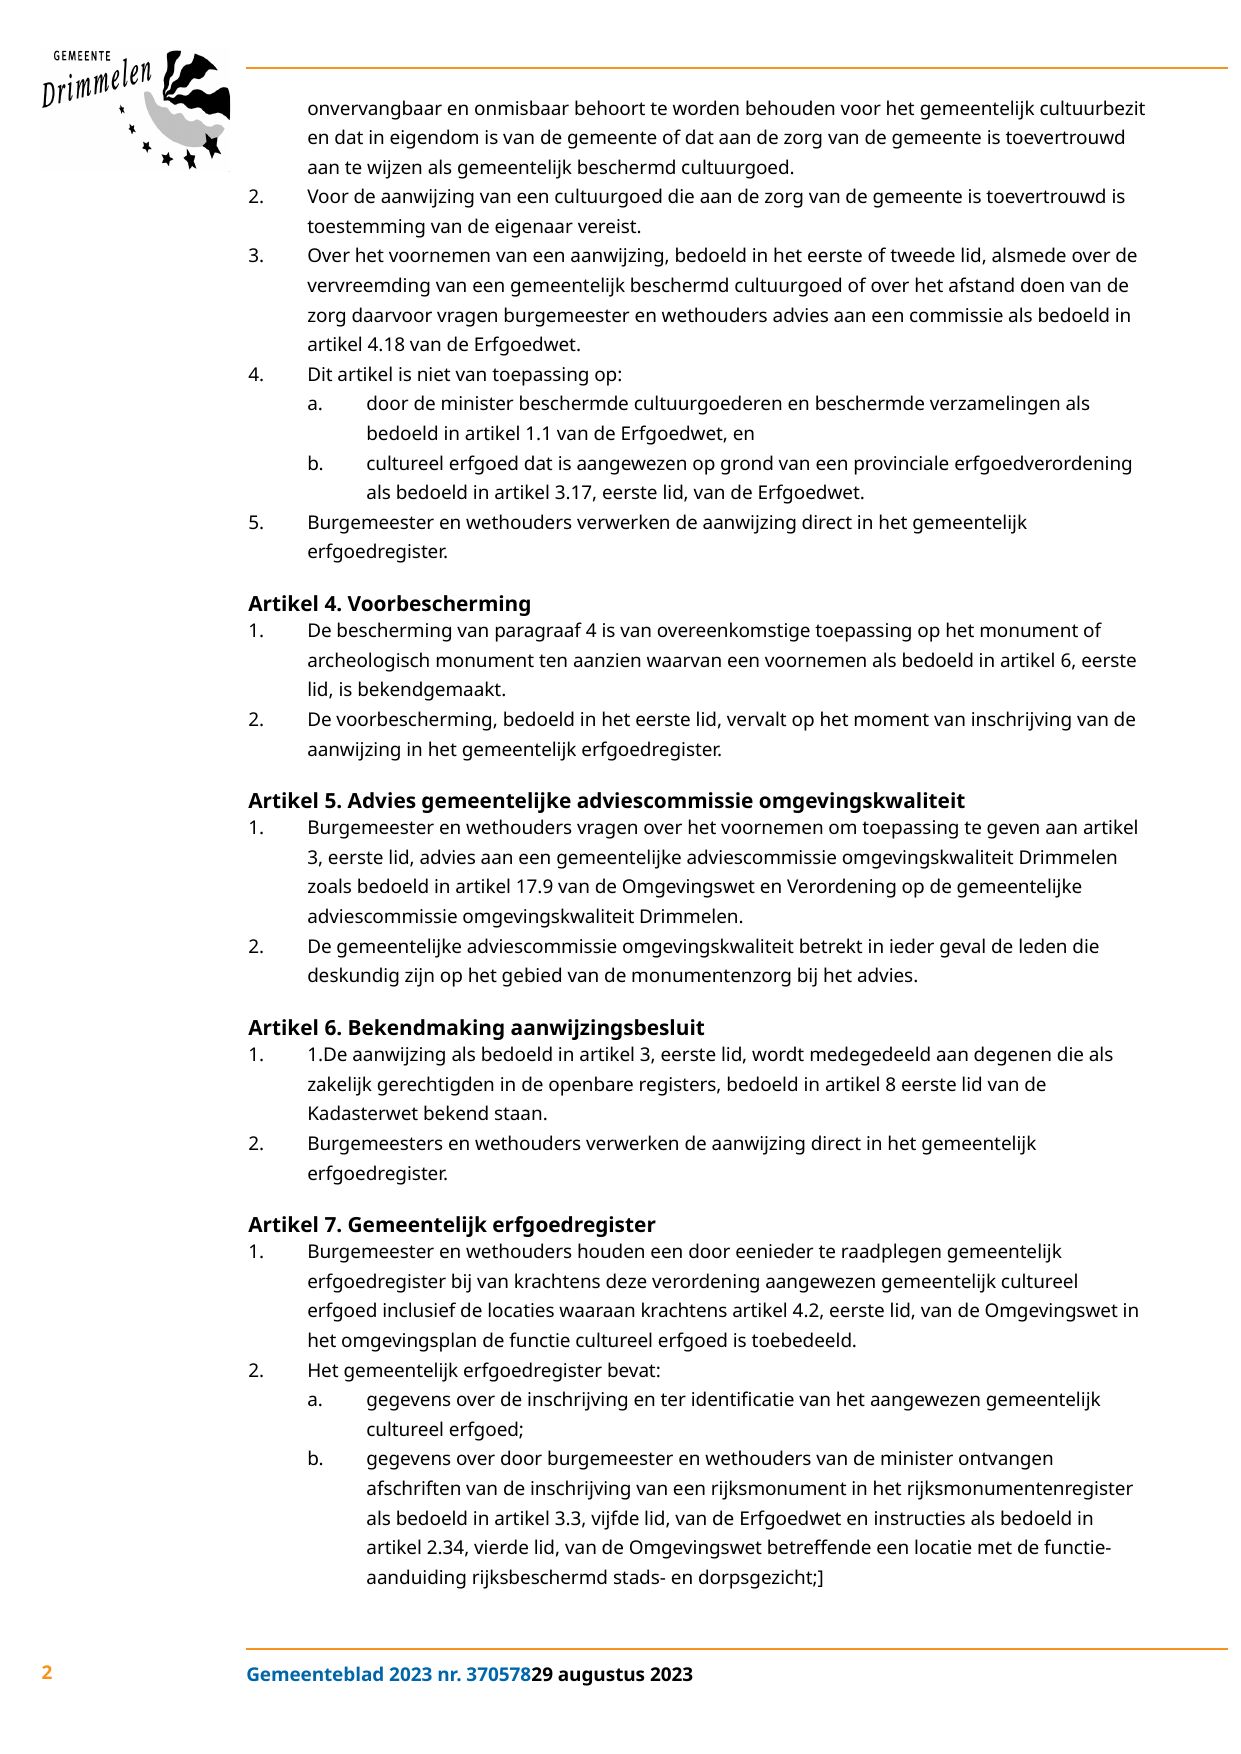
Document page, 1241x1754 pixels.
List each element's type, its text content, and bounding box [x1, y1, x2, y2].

list Het gemeentelijk erfgoedregister bevat: [248, 1357, 1152, 1383]
list door de minister beschermde cultuurgoederen en beschermde verzamelingen als bedoeld in artikel 1.1 van de Erfgoedwet, en [307, 391, 1152, 446]
list Voor de aanwijzing van een cultuurgoed die aan de zorg van de gemeente is toevertrouwd is toestemming van de eigenaar vereist. [248, 183, 1152, 239]
list De bescherming van paragraaf 4 is van overeenkomstige toepassing op het monument of archeologisch monument ten aanzien waarvan een voornemen als bedoeld in artikel 6, eerste lid, is bekendgemaakt. [248, 617, 1152, 702]
list gegevens over de inschrijving en ter identificatie van het aangewezen gemeentelijk cultureel erfgoed; [307, 1386, 1152, 1442]
text Artikel 4. Voorbescherming [248, 589, 1152, 617]
list De gemeentelijke adviescommissie omgevingskwaliteit betrekt in ieder geval de leden die deskundig zijn op het gebied van de monumentenzorg bij het advies. [248, 933, 1152, 988]
text Artikel 6. Bekendmaking aanwijzingsbesluit [248, 1013, 1152, 1041]
list onvervangbaar en onmisbaar behoort te worden behouden voor het gemeentelijk cultuurbezit en dat in eigendom is van de gemeente of dat aan de zorg van de gemeente is toevertrouwd aan te wijzen als gemeentelijk beschermd cultuurgoed. [248, 95, 1152, 180]
list Burgemeester en wethouders verwerken de aanwijzing direct in het gemeentelijk erfgoedregister. [248, 509, 1152, 564]
text Artikel 7. Gemeentelijk erfgoedregister [248, 1210, 1152, 1238]
list Over het voornemen van een aanwijzing, bedoeld in het eerste of tweede lid, alsmede over de vervreemding van een gemeentelijk beschermd cultuurgoed of over het afstand doen van de zorg daarvoor vragen burgemeester en wethouders advies aan een commissie als bedoeld in artikel 4.18 van de Erfgoedwet. [248, 243, 1152, 357]
list De voorbescherming, bedoeld in het eerste lid, vervalt op het moment van inschrijving van de aanwijzing in het gemeentelijk erfgoedregister. [248, 706, 1152, 761]
list Burgemeester en wethouders vragen over het voornemen om toepassing te geven aan artikel 3, eerste lid, advies aan een gemeentelijke adviescommissie omgevingskwaliteit Drimmelen zoals bedoeld in artikel 17.9 van de Omgevingswet en Verordening op de gemeentelijke adviescommissie omgevingskwaliteit Drimmelen. [248, 814, 1152, 929]
list gegevens over door burgemeester en wethouders van de minister ontvangen afschriften van de inschrijving van een rijksmonument in het rijksmonumentenregister als bedoeld in artikel 3.3, vijfde lid, van de Erfgoedwet en instructies als bedoeld in artikel 2.34, vierde lid, van de Omgevingswet betreffende een locatie met de functie-aanduiding rijksbeschermd stads- en dorpsgezicht;] [307, 1446, 1152, 1590]
list Burgemeesters en wethouders verwerken de aanwijzing direct in het gemeentelijk erfgoedregister. [248, 1130, 1152, 1185]
list Burgemeester en wethouders houden een door eenieder te raadplegen gemeentelijk erfgoedregister bij van krachtens deze verordening aangewezen gemeentelijk cultureel erfgoed inclusief de locaties waaraan krachtens artikel 4.2, eerste lid, van de Omgevingswet in het omgevingsplan de functie cultureel erfgoed is toebedeeld. [248, 1238, 1152, 1353]
text Artikel 5. Advies gemeentelijke adviescommissie omgevingskwaliteit [248, 786, 1152, 814]
list 1.De aanwijzing als bedoeld in artikel 3, eerste lid, wordt medegedeeld aan degenen die als zakelijk gerechtigden in de openbare registers, bedoeld in artikel 8 eerste lid van de Kadasterwet bekend staan. [248, 1041, 1152, 1126]
picture [41, 47, 231, 172]
list Dit artikel is niet van toepassing op: [248, 361, 1152, 387]
list cultureel erfgoed dat is aangewezen op grond van een provinciale erfgoedverordening als bedoeld in artikel 3.17, eerste lid, van de Erfgoedwet. [307, 450, 1152, 505]
